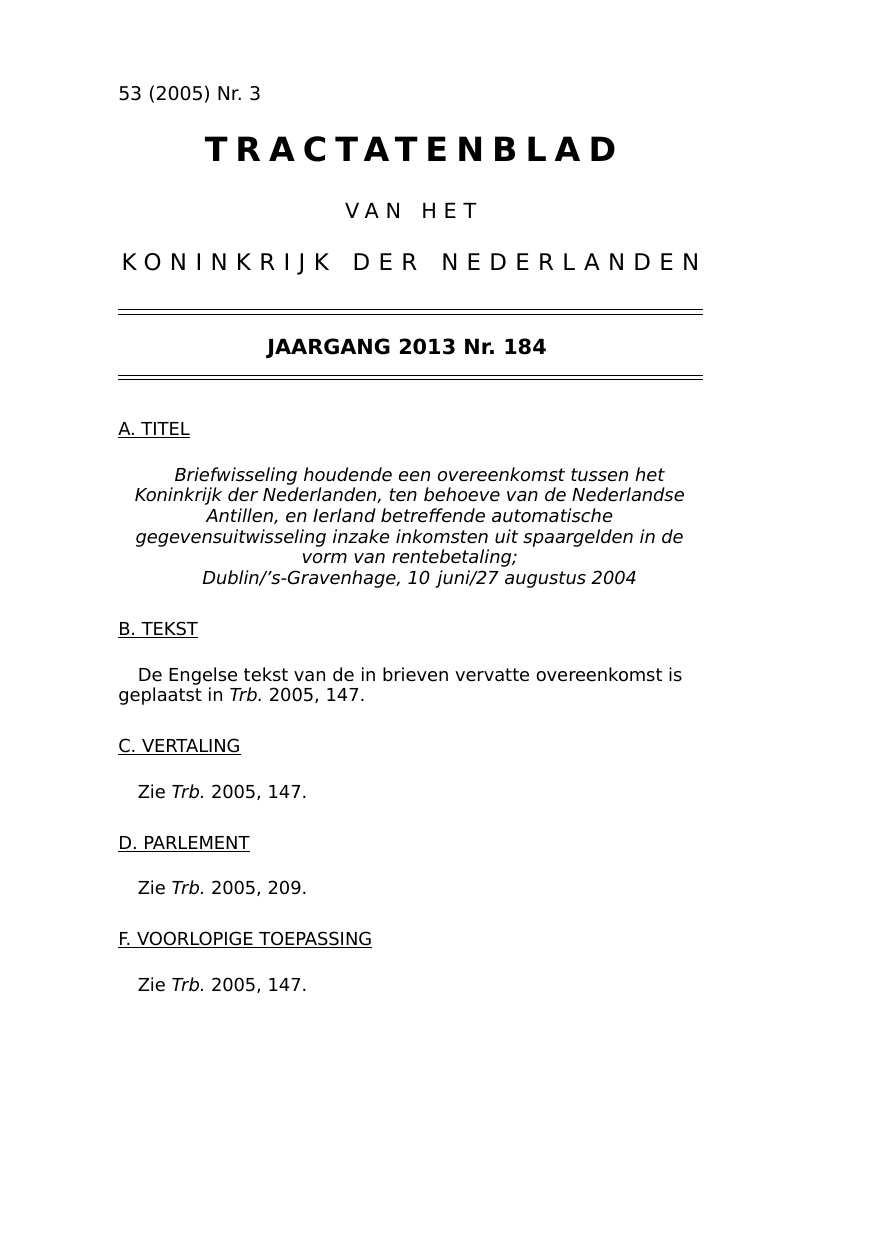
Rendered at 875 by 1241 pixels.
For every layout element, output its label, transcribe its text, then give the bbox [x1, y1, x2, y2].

text De Engelse tekst van de in brieven vervatte overeenkomst is geplaatst in Trb. 2005, 147. [118, 664, 703, 706]
subtitle A. TITEL [118, 419, 703, 439]
text JAARGANG 2013 Nr. 184 [118, 335, 703, 359]
text KONINKRIJK DER NEDERLANDEN [118, 249, 703, 276]
text 53 (2005) Nr. 3 [118, 83, 703, 105]
text Zie Trb. 2005, 147. [118, 975, 703, 995]
subtitle F. VOORLOPIGE TOEPASSING [118, 929, 703, 950]
text Zie Trb. 2005, 147. [118, 782, 703, 802]
text TRACTATENBLAD [118, 130, 703, 169]
text Briefwisseling houdende een overeenkomst tussen het Koninkrijk der Nederlanden, ten behoeve van de Nederlandse Antillen, en Ierland betreffende automatische gegevensuitwisseling inzake inkomsten uit spaargelden in de vorm van rentebetaling; [118, 464, 703, 568]
subtitle D. PARLEMENT [118, 832, 703, 853]
subtitle B. TEKST [118, 619, 703, 639]
subtitle C. VERTALING [118, 736, 703, 757]
text Zie Trb. 2005, 209. [118, 878, 703, 899]
text Dublin/’s-Gravenhage, 10 juni/27 augustus 2004 [118, 568, 703, 589]
text VAN HET [118, 199, 703, 223]
